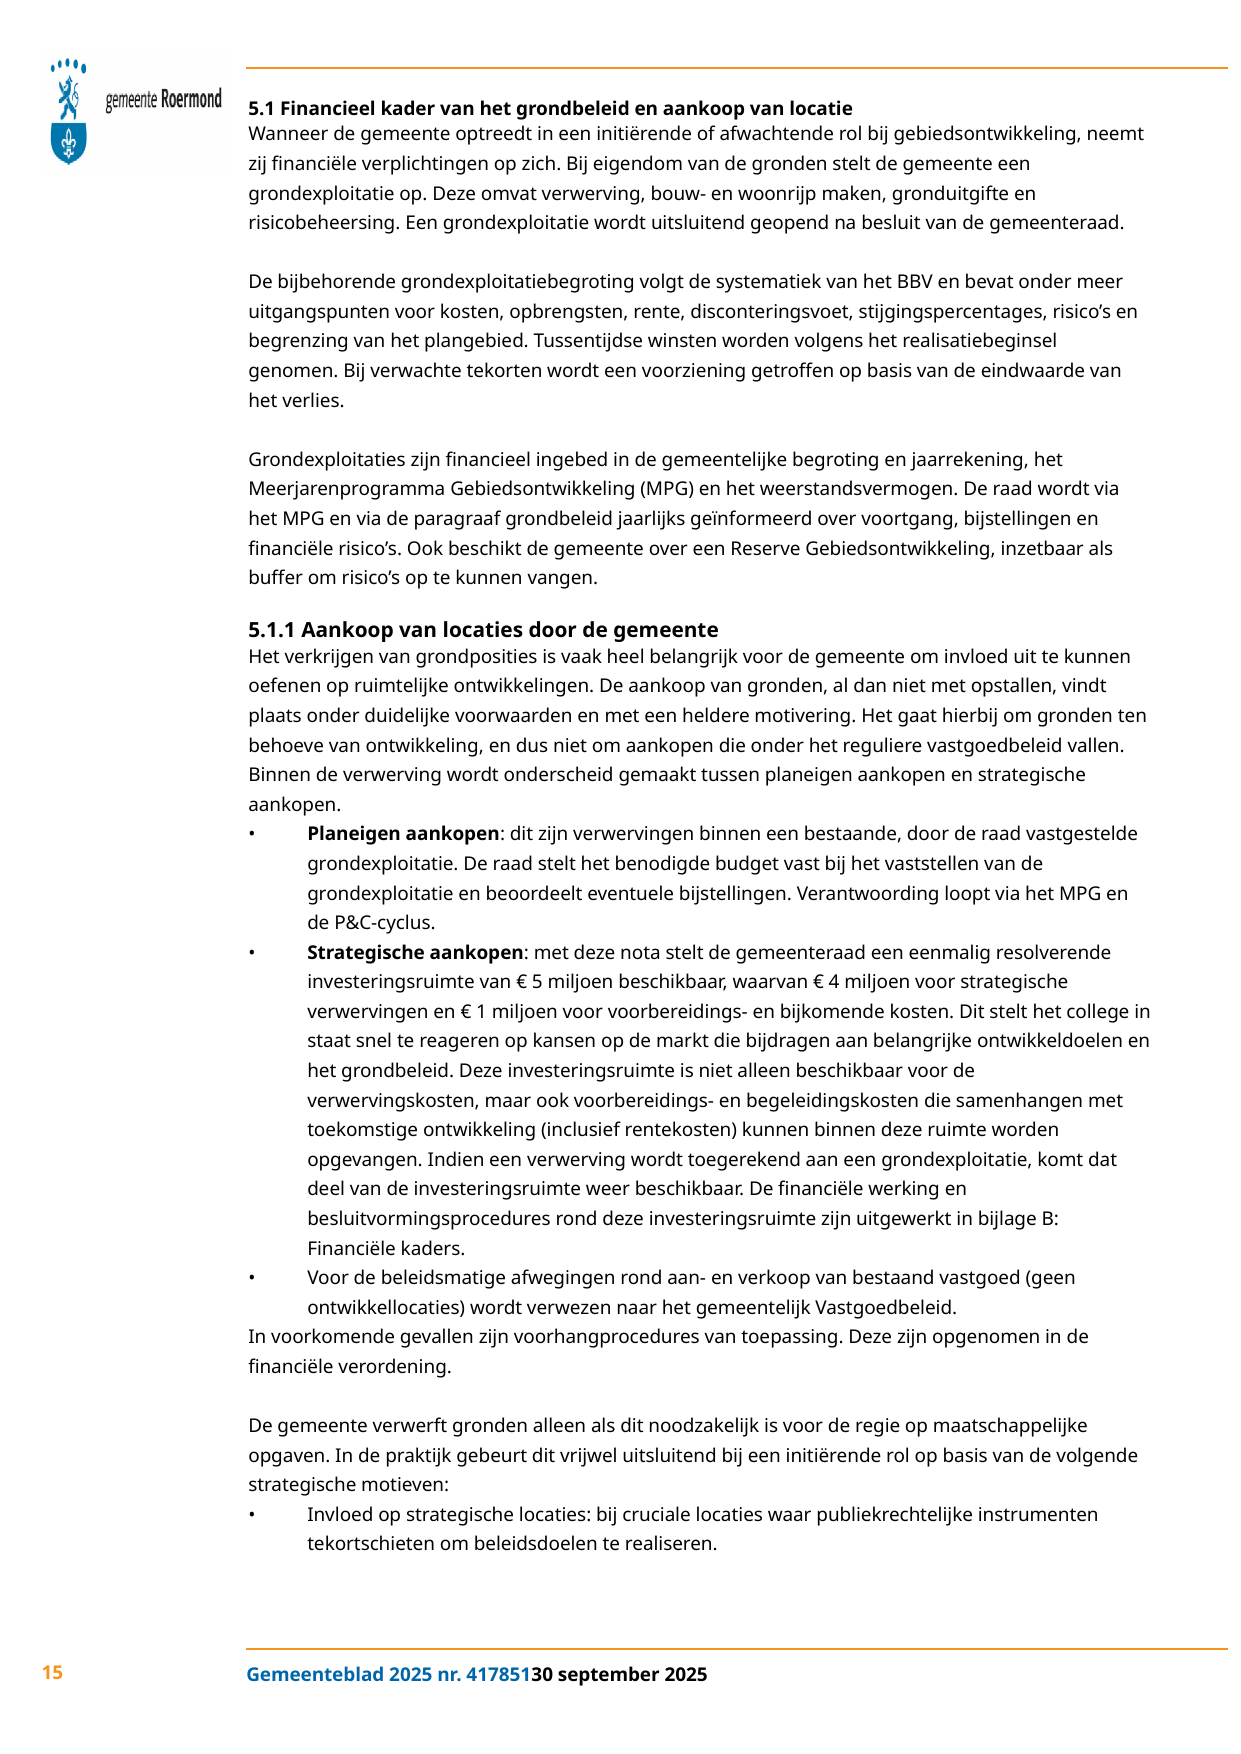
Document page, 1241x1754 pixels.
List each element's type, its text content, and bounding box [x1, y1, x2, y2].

list Voor de beleidsmatige afwegingen rond aan- en verkoop van bestaand vastgoed (geen ontwikkellocaties) wordt verwezen naar het gemeentelijk Vastgoedbeleid. [248, 1264, 1152, 1320]
text Wanneer de gemeente optreedt in een initiërende of afwachtende rol bij gebiedsontwikkeling, neemt zij financiële verplichtingen op zich. Bij eigendom van de gronden stelt de gemeente een grondexploitatie op. Deze omvat verwerving, bouw- en woonrijp maken, gronduitgifte en risicobeheersing. Een grondexploitatie wordt uitsluitend geopend na besluit van de gemeenteraad. [248, 121, 1152, 235]
text De gemeente verwerft gronden alleen als dit noodzakelijk is voor de regie op maatschappelijke opgaven. In de praktijk gebeurt dit vrijwel uitsluitend bij een initiërende rol op basis van de volgende strategische motieven: [248, 1412, 1152, 1497]
list Strategische aankopen: met deze nota stelt de gemeenteraad een eenmalig resolverende investeringsruimte van € 5 miljoen beschikbaar, waarvan € 4 miljoen voor strategische verwervingen en € 1 miljoen voor voorbereidings- en bijkomende kosten. Dit stelt het college in staat snel te reageren op kansen op de markt die bijdragen aan belangrijke ontwikkeldoelen en het grondbeleid. Deze investeringsruimte is niet alleen beschikbaar voor de verwervingskosten, maar ook voorbereidings- en begeleidingskosten die samenhangen met toekomstige ontwikkeling (inclusief rentekosten) kunnen binnen deze ruimte worden opgevangen. Indien een verwerving wordt toegerekend aan een grondexploitatie, komt dat deel van de investeringsruimte weer beschikbaar. De financiële werking en besluitvormingsprocedures rond deze investeringsruimte zijn uitgewerkt in bijlage B: Financiële kaders. [248, 939, 1152, 1261]
text 5.1 Financieel kader van het grondbeleid en aankoop van locatie [248, 95, 1152, 121]
text Grondexploitaties zijn financieel ingebed in de gemeentelijke begroting en jaarrekening, het Meerjarenprogramma Gebiedsontwikkeling (MPG) en het weerstandsvermogen. De raad wordt via het MPG en via de paragraaf grondbeleid jaarlijks geïnformeerd over voortgang, bijstellingen en financiële risico’s. Ook beschikt de gemeente over een Reserve Gebiedsontwikkeling, inzetbaar als buffer om risico’s op te kunnen vangen. [248, 446, 1152, 590]
picture [41, 47, 231, 172]
text 5.1.1 Aankoop van locaties door de gemeente [248, 615, 1152, 643]
list Planeigen aankopen: dit zijn verwervingen binnen een bestaande, door de raad vastgestelde grondexploitatie. De raad stelt het benodigde budget vast bij het vaststellen van de grondexploitatie en beoordeelt eventuele bijstellingen. Verantwoording loopt via het MPG en de P&C-cyclus. [248, 821, 1152, 935]
text Het verkrijgen van grondposities is vaak heel belangrijk voor de gemeente om invloed uit te kunnen oefenen op ruimtelijke ontwikkelingen. De aankoop van gronden, al dan niet met opstallen, vindt plaats onder duidelijke voorwaarden en met een heldere motivering. Het gaat hierbij om gronden ten behoeve van ontwikkeling, en dus niet om aankopen die onder het reguliere vastgoedbeleid vallen. Binnen de verwerving wordt onderscheid gemaakt tussen planeigen aankopen en strategische aankopen. [248, 643, 1152, 817]
list Invloed op strategische locaties: bij cruciale locaties waar publiekrechtelijke instrumenten tekortschieten om beleidsdoelen te realiseren. [248, 1501, 1152, 1556]
text De bijbehorende grondexploitatiebegroting volgt de systematiek van het BBV en bevat onder meer uitgangspunten voor kosten, opbrengsten, rente, disconteringsvoet, stijgingspercentages, risico’s en begrenzing van het plangebied. Tussentijdse winsten worden volgens het realisatiebeginsel genomen. Bij verwachte tekorten wordt een voorziening getroffen op basis van de eindwaarde van het verlies. [248, 268, 1152, 412]
text In voorkomende gevallen zijn voorhangprocedures van toepassing. Deze zijn opgenomen in de financiële verordening. [248, 1323, 1152, 1379]
